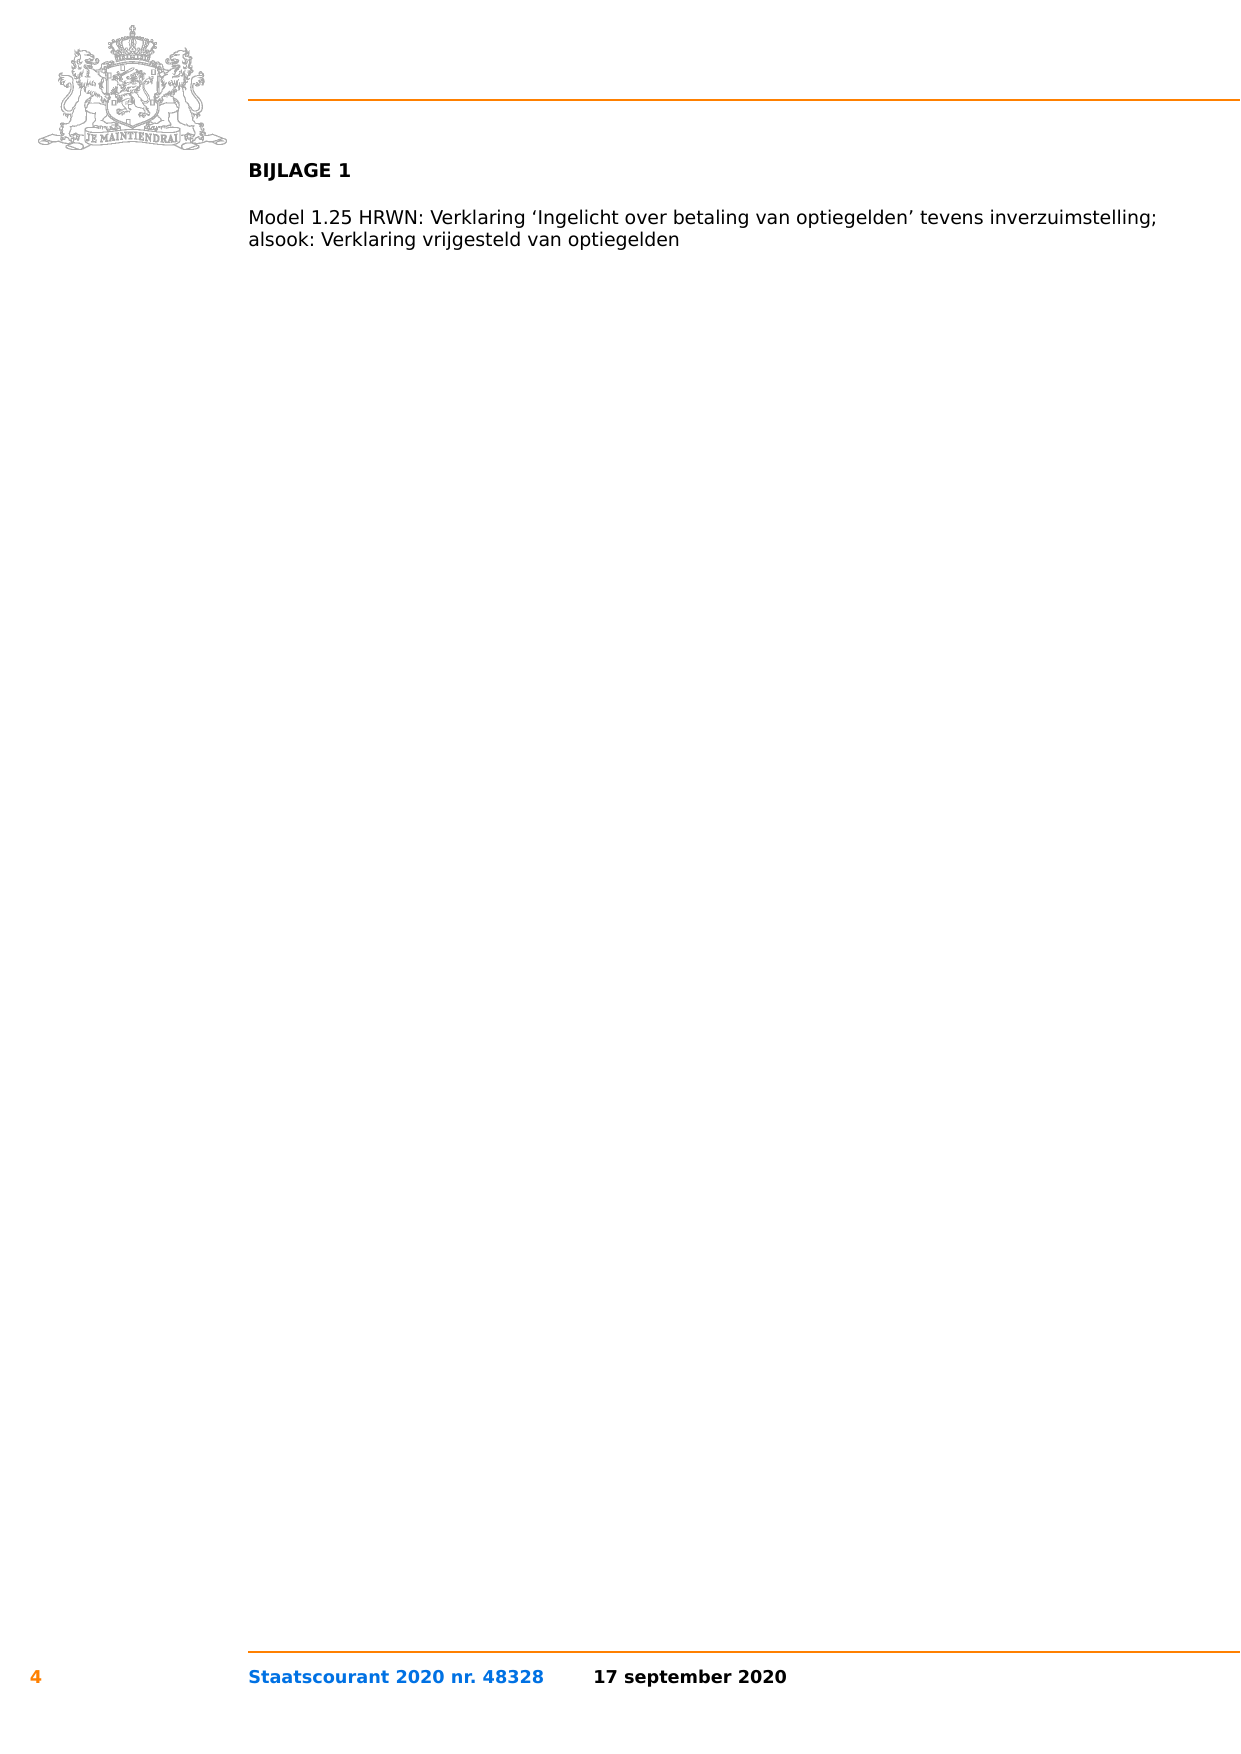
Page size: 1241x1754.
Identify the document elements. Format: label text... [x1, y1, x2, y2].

picture [38, 25, 227, 150]
text alsook: Verklaring vrijgesteld van optiegelden [248, 229, 1163, 251]
subtitle BIJLAGE 1 [248, 160, 1163, 182]
text Model 1.25 HRWN: Verklaring ‘Ingelicht over betaling van optiegelden’ tevens inverzuimstelling; [248, 207, 1163, 229]
